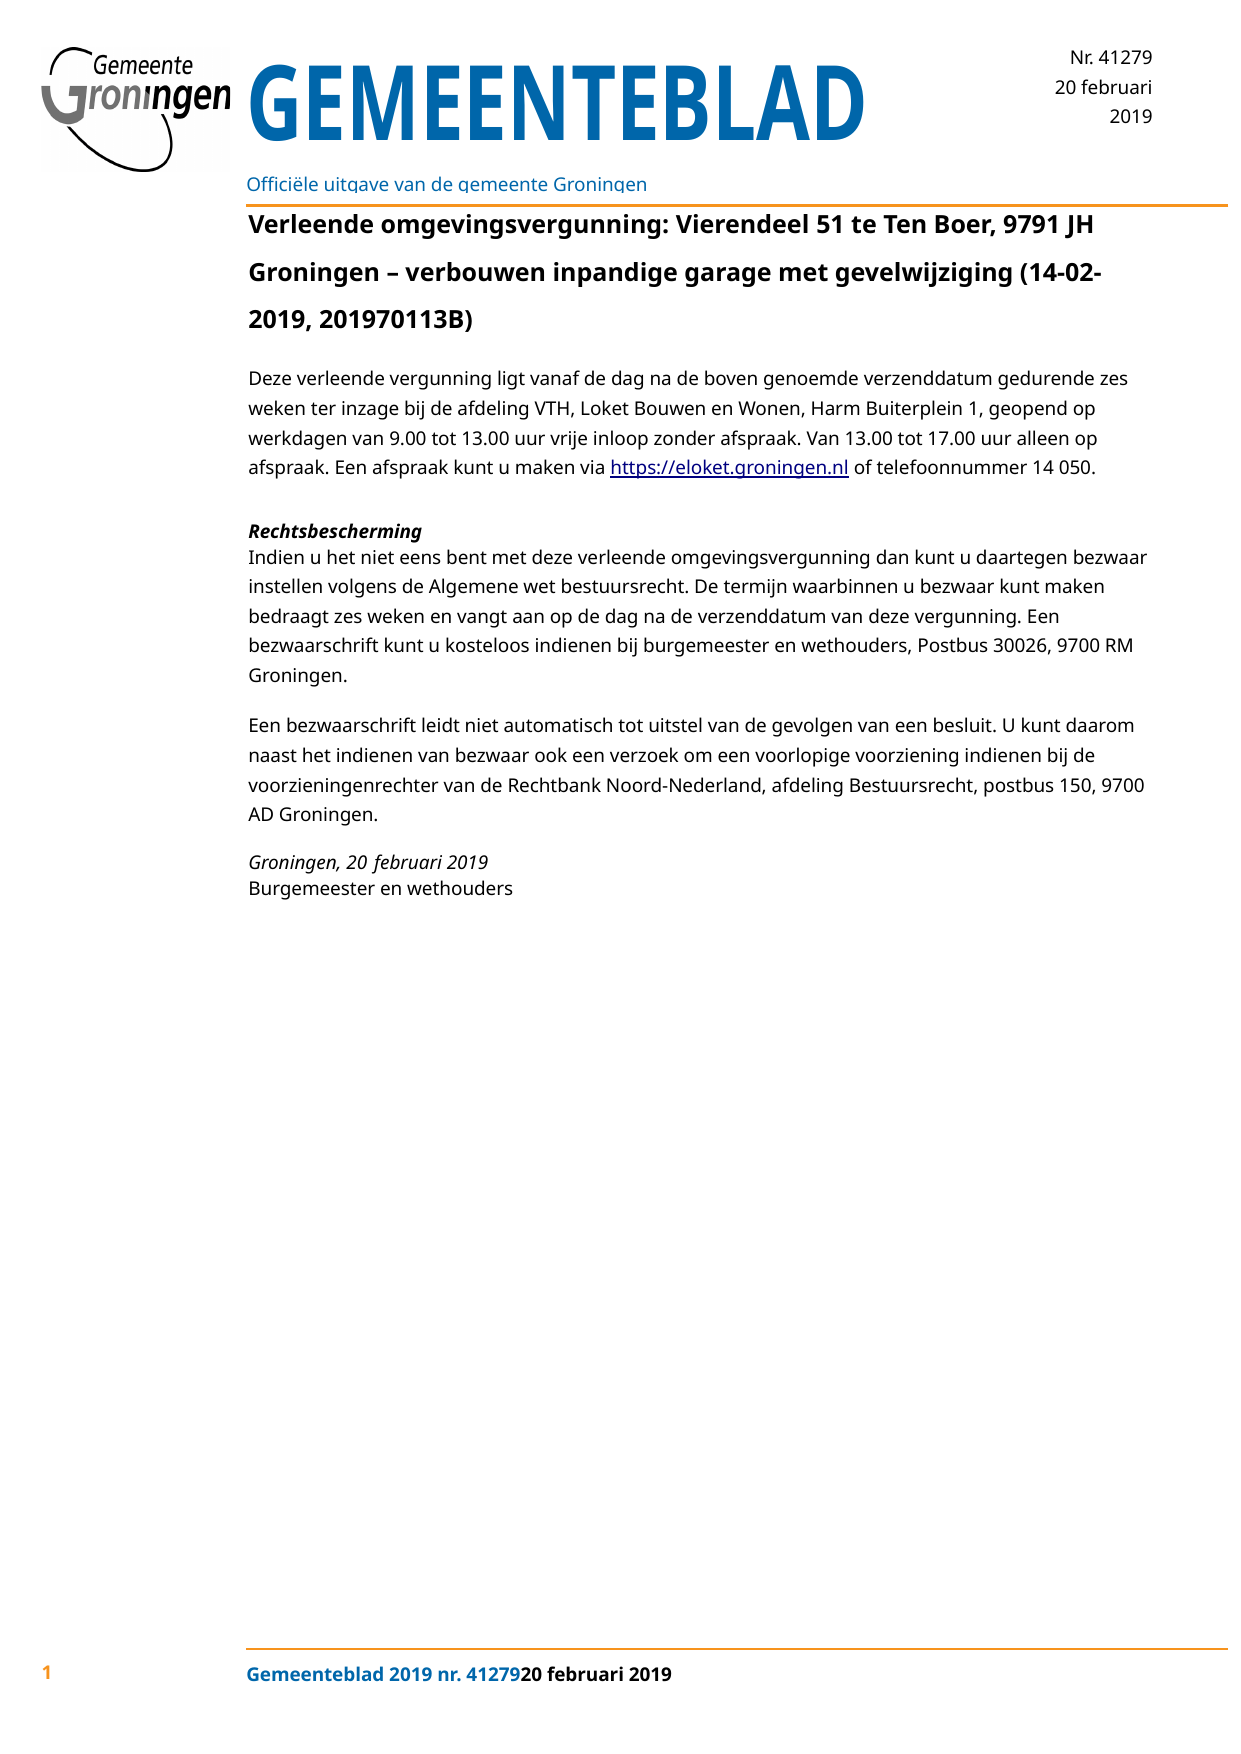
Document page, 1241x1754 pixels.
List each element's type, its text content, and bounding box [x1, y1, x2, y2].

text Burgemeester en wethouders [248, 875, 1152, 901]
text Groningen, 20 februari 2019 [248, 849, 1152, 875]
text Verleende omgevingsvergunning: Vierendeel 51 te Ten Boer, 9791 JH Groningen – verbouwen inpandige garage met gevelwijziging (14-02-2019, 201970113B) [248, 207, 1152, 336]
text Indien u het niet eens bent met deze verleende omgevingsvergunning dan kunt u daartegen bezwaar instellen volgens de Algemene wet bestuursrecht. De termijn waarbinnen u bezwaar kunt maken bedraagt zes weken en vangt aan op de dag na de verzenddatum van deze vergunning. Een bezwaarschrift kunt u kosteloos indienen bij burgemeester en wethouders, Postbus 30026, 9700 RM Groningen. [248, 544, 1152, 688]
text Deze verleende vergunning ligt vanaf de dag na de boven genoemde verzenddatum gedurende zes weken ter inzage bij de afdeling VTH, Loket Bouwen en Wonen, Harm Buiterplein 1, geopend op werkdagen van 9.00 tot 13.00 uur vrije inloop zonder afspraak. Van 13.00 tot 17.00 uur alleen op afspraak. Een afspraak kunt u maken via https://eloket.groningen.nl of telefoonnummer 14 050. [248, 366, 1152, 480]
picture [41, 47, 231, 172]
text Een bezwaarschrift leidt niet automatisch tot uitstel van de gevolgen van een besluit. U kunt daarom naast het indienen van bezwaar ook een verzoek om een voorlopige voorziening indienen bij de voorzieningenrechter van de Rechtbank Noord-Nederland, afdeling Bestuursrecht, postbus 150, 9700 AD Groningen. [248, 713, 1152, 827]
text Rechtsbescherming [248, 518, 1152, 544]
